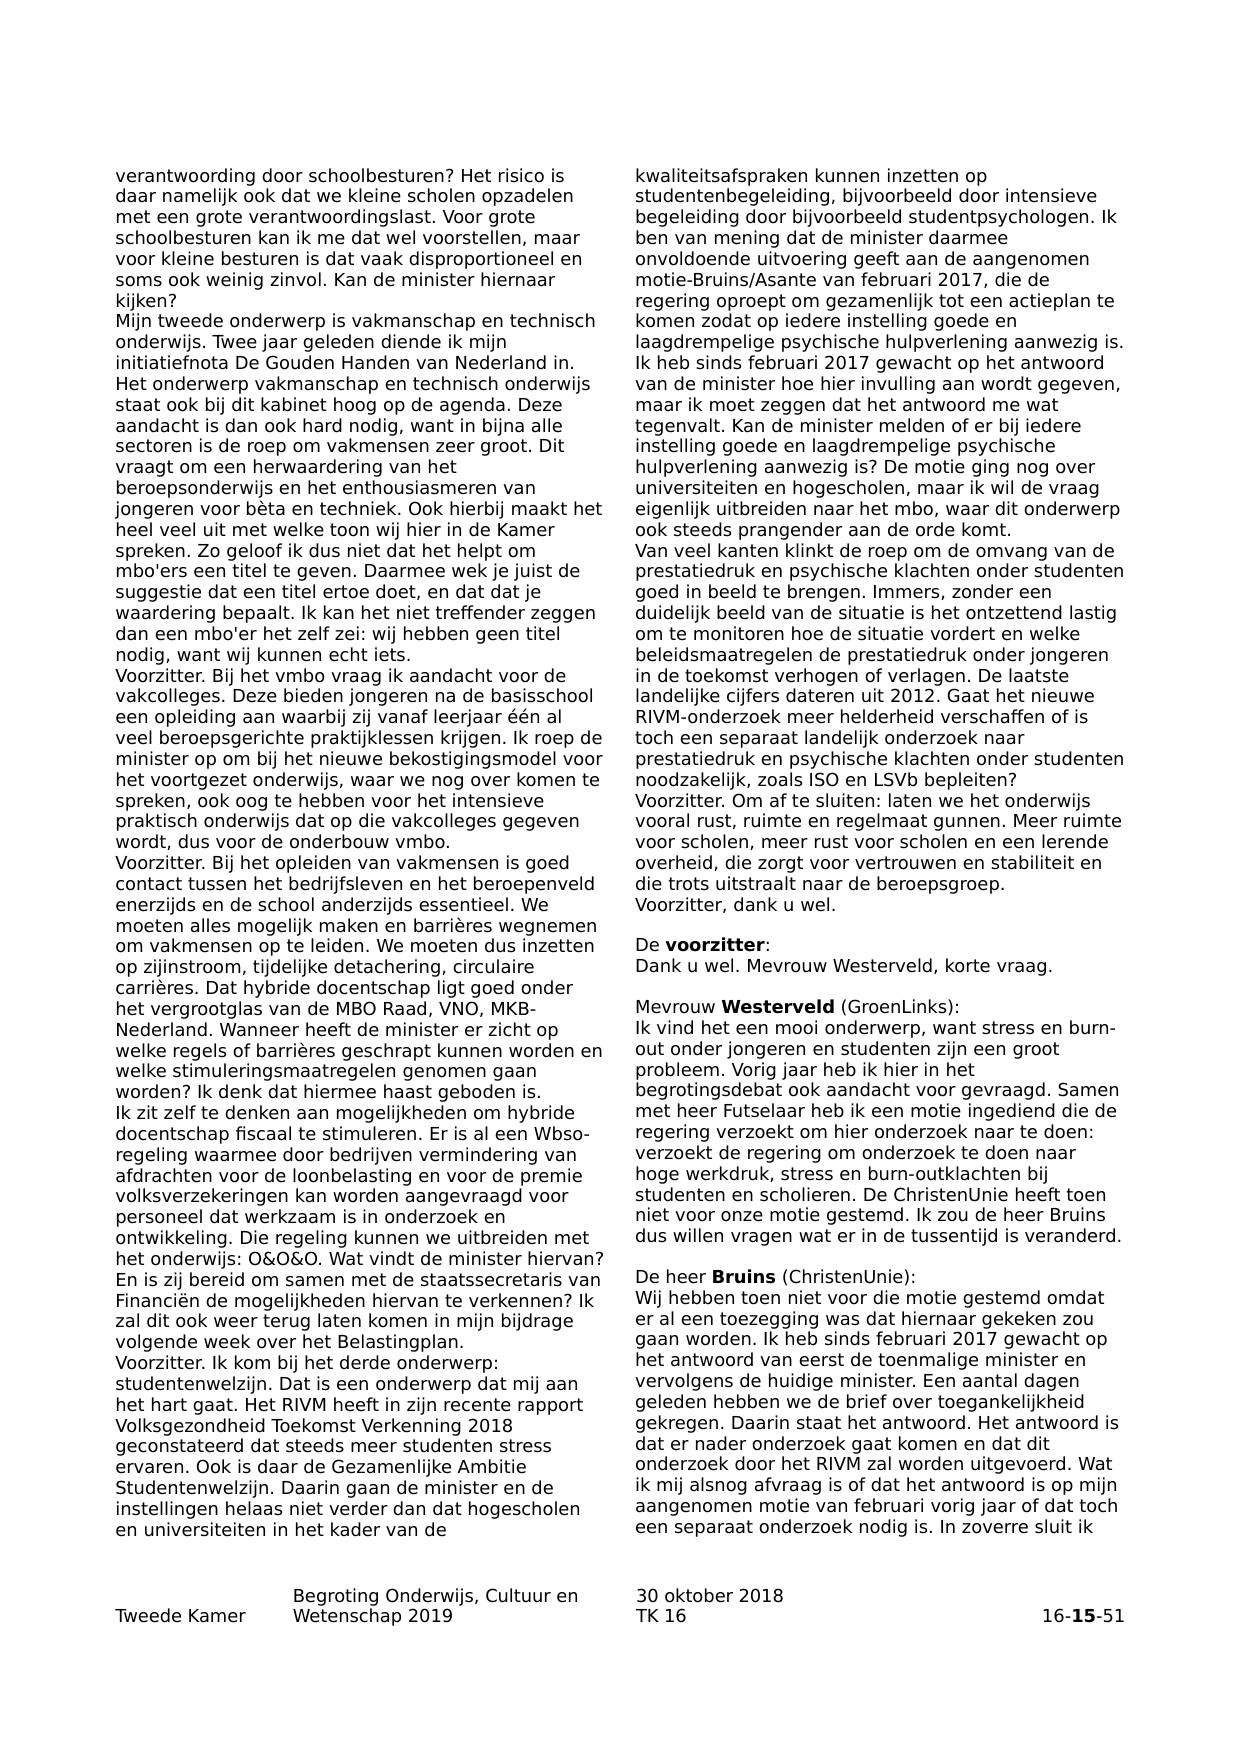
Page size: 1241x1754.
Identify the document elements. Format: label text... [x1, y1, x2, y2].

text Wij hebben toen niet voor die motie gestemd omdat er al een toezegging was dat hiernaar gekeken zou gaan worden. Ik heb sinds februari 2017 gewacht op het antwoord van eerst de toenmalige minister en vervolgens de huidige minister. Een aantal dagen geleden hebben we de brief over toegankelijkheid gekregen. Daarin staat het antwoord. Het antwoord is dat er nader onderzoek gaat komen en dat dit onderzoek door het RIVM zal worden uitgevoerd. Wat ik mij alsnog afvraag is of dat het antwoord is op mijn aangenomen motie van februari vorig jaar of dat toch een separaat onderzoek nodig is. In zoverre sluit ik [635, 1287, 1125, 1537]
text Voorzitter. Om af te sluiten: laten we het onderwijs vooral rust, ruimte en regelmaat gunnen. Meer ruimte voor scholen, meer rust voor scholen en een lerende overheid, die zorgt voor vertrouwen en stabiliteit en die trots uitstraalt naar de beroepsgroep. [635, 790, 1125, 894]
text verantwoording door schoolbesturen? Het risico is daar namelijk ook dat we kleine scholen opzadelen met een grote verantwoordingslast. Voor grote schoolbesturen kan ik me dat wel voorstellen, maar voor kleine besturen is dat vaak disproportioneel en soms ook weinig zinvol. Kan de minister hiernaar kijken? [115, 165, 605, 311]
text Mevrouw Westerveld (GroenLinks): [635, 997, 1125, 1018]
text Ik zit zelf te denken aan mogelijkheden om hybride docentschap fiscaal te stimuleren. Er is al een Wbso-regeling waarmee door bedrijven vermindering van afdrachten voor de loonbelasting en voor de premie volksverzekeringen kan worden aangevraagd voor personeel dat werkzaam is in onderzoek en ontwikkeling. Die regeling kunnen we uitbreiden met het onderwijs: O&O&O. Wat vindt de minister hiervan? En is zij bereid om samen met de staatssecretaris van Financiën de mogelijkheden hiervan te verkennen? Ik zal dit ook weer terug laten komen in mijn bijdrage volgende week over het Belastingplan. [115, 1103, 605, 1353]
text De voorzitter: [635, 935, 1125, 956]
text Voorzitter. Bij het vmbo vraag ik aandacht voor de vakcolleges. Deze bieden jongeren na de basisschool een opleiding aan waarbij zij vanaf leerjaar één al veel beroepsgerichte praktijklessen krijgen. Ik roep de minister op om bij het nieuwe bekostigingsmodel voor het voortgezet onderwijs, waar we nog over komen te spreken, ook oog te hebben voor het intensieve praktisch onderwijs dat op die vakcolleges gegeven wordt, dus voor de onderbouw vmbo. [115, 665, 605, 853]
text Voorzitter, dank u wel. [635, 894, 1125, 915]
text Voorzitter. Ik kom bij het derde onderwerp: studentenwelzijn. Dat is een onderwerp dat mij aan het hart gaat. Het RIVM heeft in zijn recente rapport Volksgezondheid Toekomst Verkenning 2018 geconstateerd dat steeds meer studenten stress ervaren. Ook is daar de Gezamenlijke Ambitie Studentenwelzijn. Daarin gaan de minister en de instellingen helaas niet verder dan dat hogescholen en universiteiten in het kader van de [115, 1353, 605, 1540]
text Van veel kanten klinkt de roep om de omvang van de prestatiedruk en psychische klachten onder studenten goed in beeld te brengen. Immers, zonder een duidelijk beeld van de situatie is het ontzettend lastig om te monitoren hoe de situatie vordert en welke beleidsmaatregelen de prestatiedruk onder jongeren in de toekomst verhogen of verlagen. De laatste landelijke cijfers dateren uit 2012. Gaat het nieuwe RIVM-onderzoek meer helderheid verschaffen of is toch een separaat landelijk onderzoek naar prestatiedruk en psychische klachten onder studenten noodzakelijk, zoals ISO en LSVb bepleiten? [635, 540, 1125, 790]
text kwaliteitsafspraken kunnen inzetten op studentenbegeleiding, bijvoorbeeld door intensieve begeleiding door bijvoorbeeld studentpsychologen. Ik ben van mening dat de minister daarmee onvoldoende uitvoering geeft aan de aangenomen motie-Bruins/Asante van februari 2017, die de regering oproept om gezamenlijk tot een actieplan te komen zodat op iedere instelling goede en laagdrempelige psychische hulpverlening aanwezig is. Ik heb sinds februari 2017 gewacht op het antwoord van de minister hoe hier invulling aan wordt gegeven, maar ik moet zeggen dat het antwoord me wat tegenvalt. Kan de minister melden of er bij iedere instelling goede en laagdrempelige psychische hulpverlening aanwezig is? De motie ging nog over universiteiten en hogescholen, maar ik wil de vraag eigenlijk uitbreiden naar het mbo, waar dit onderwerp ook steeds prangender aan de orde komt. [635, 165, 1125, 540]
text De heer Bruins (ChristenUnie): [635, 1267, 1125, 1287]
text Voorzitter. Bij het opleiden van vakmensen is goed contact tussen het bedrijfsleven en het beroepenveld enerzijds en de school anderzijds essentieel. We moeten alles mogelijk maken en barrières wegnemen om vakmensen op te leiden. We moeten dus inzetten op zijinstroom, tijdelijke detachering, circulaire carrières. Dat hybride docentschap ligt goed onder het vergrootglas van de MBO Raad, VNO, MKB-Nederland. Wanneer heeft de minister er zicht op welke regels of barrières geschrapt kunnen worden en welke stimuleringsmaatregelen genomen gaan worden? Ik denk dat hiermee haast geboden is. [115, 853, 605, 1103]
text Dank u wel. Mevrouw Westerveld, korte vraag. [635, 956, 1125, 977]
text Mijn tweede onderwerp is vakmanschap en technisch onderwijs. Twee jaar geleden diende ik mijn initiatiefnota De Gouden Handen van Nederland in. Het onderwerp vakmanschap en technisch onderwijs staat ook bij dit kabinet hoog op de agenda. Deze aandacht is dan ook hard nodig, want in bijna alle sectoren is de roep om vakmensen zeer groot. Dit vraagt om een herwaardering van het beroepsonderwijs en het enthousiasmeren van jongeren voor bèta en techniek. Ook hierbij maakt het heel veel uit met welke toon wij hier in de Kamer spreken. Zo geloof ik dus niet dat het helpt om mbo'ers een titel te geven. Daarmee wek je juist de suggestie dat een titel ertoe doet, en dat dat je waardering bepaalt. Ik kan het niet treffender zeggen dan een mbo'er het zelf zei: wij hebben geen titel nodig, want wij kunnen echt iets. [115, 311, 605, 665]
text Ik vind het een mooi onderwerp, want stress en burn-out onder jongeren en studenten zijn een groot probleem. Vorig jaar heb ik hier in het begrotingsdebat ook aandacht voor gevraagd. Samen met heer Futselaar heb ik een motie ingediend die de regering verzoekt om hier onderzoek naar te doen: verzoekt de regering om onderzoek te doen naar hoge werkdruk, stress en burn-outklachten bij studenten en scholieren. De ChristenUnie heeft toen niet voor onze motie gestemd. Ik zou de heer Bruins dus willen vragen wat er in de tussentijd is veranderd. [635, 1018, 1125, 1247]
